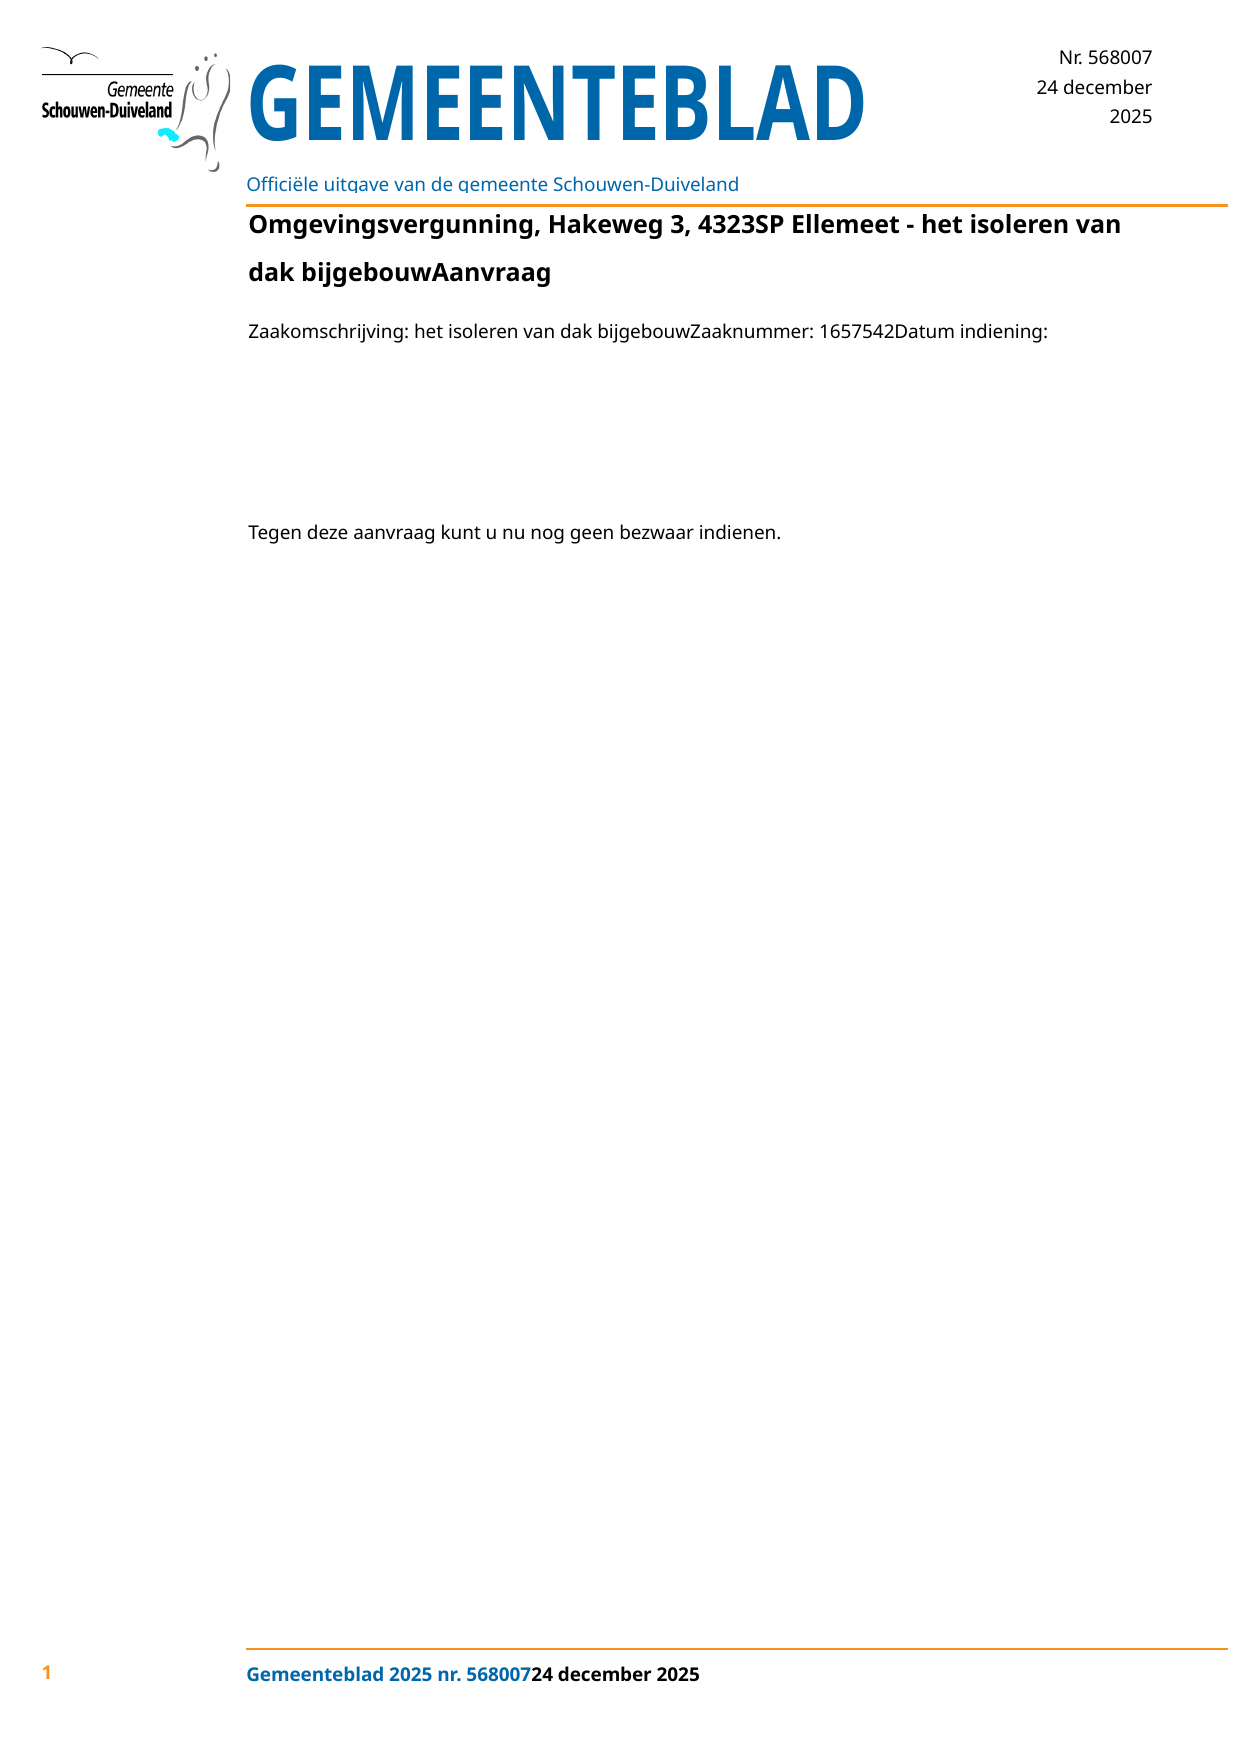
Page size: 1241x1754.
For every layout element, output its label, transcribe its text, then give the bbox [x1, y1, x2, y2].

text Tegen deze aanvraag kunt u nu nog geen bezwaar indienen. [248, 519, 1152, 545]
text Omgevingsvergunning, Hakeweg 3, 4323SP Ellemeet - het isoleren van dak bijgebouwAanvraag [248, 207, 1152, 288]
text Zaakomschrijving: het isoleren van dak bijgebouwZaaknummer: 1657542Datum indiening: [248, 318, 1152, 344]
picture [41, 47, 231, 172]
